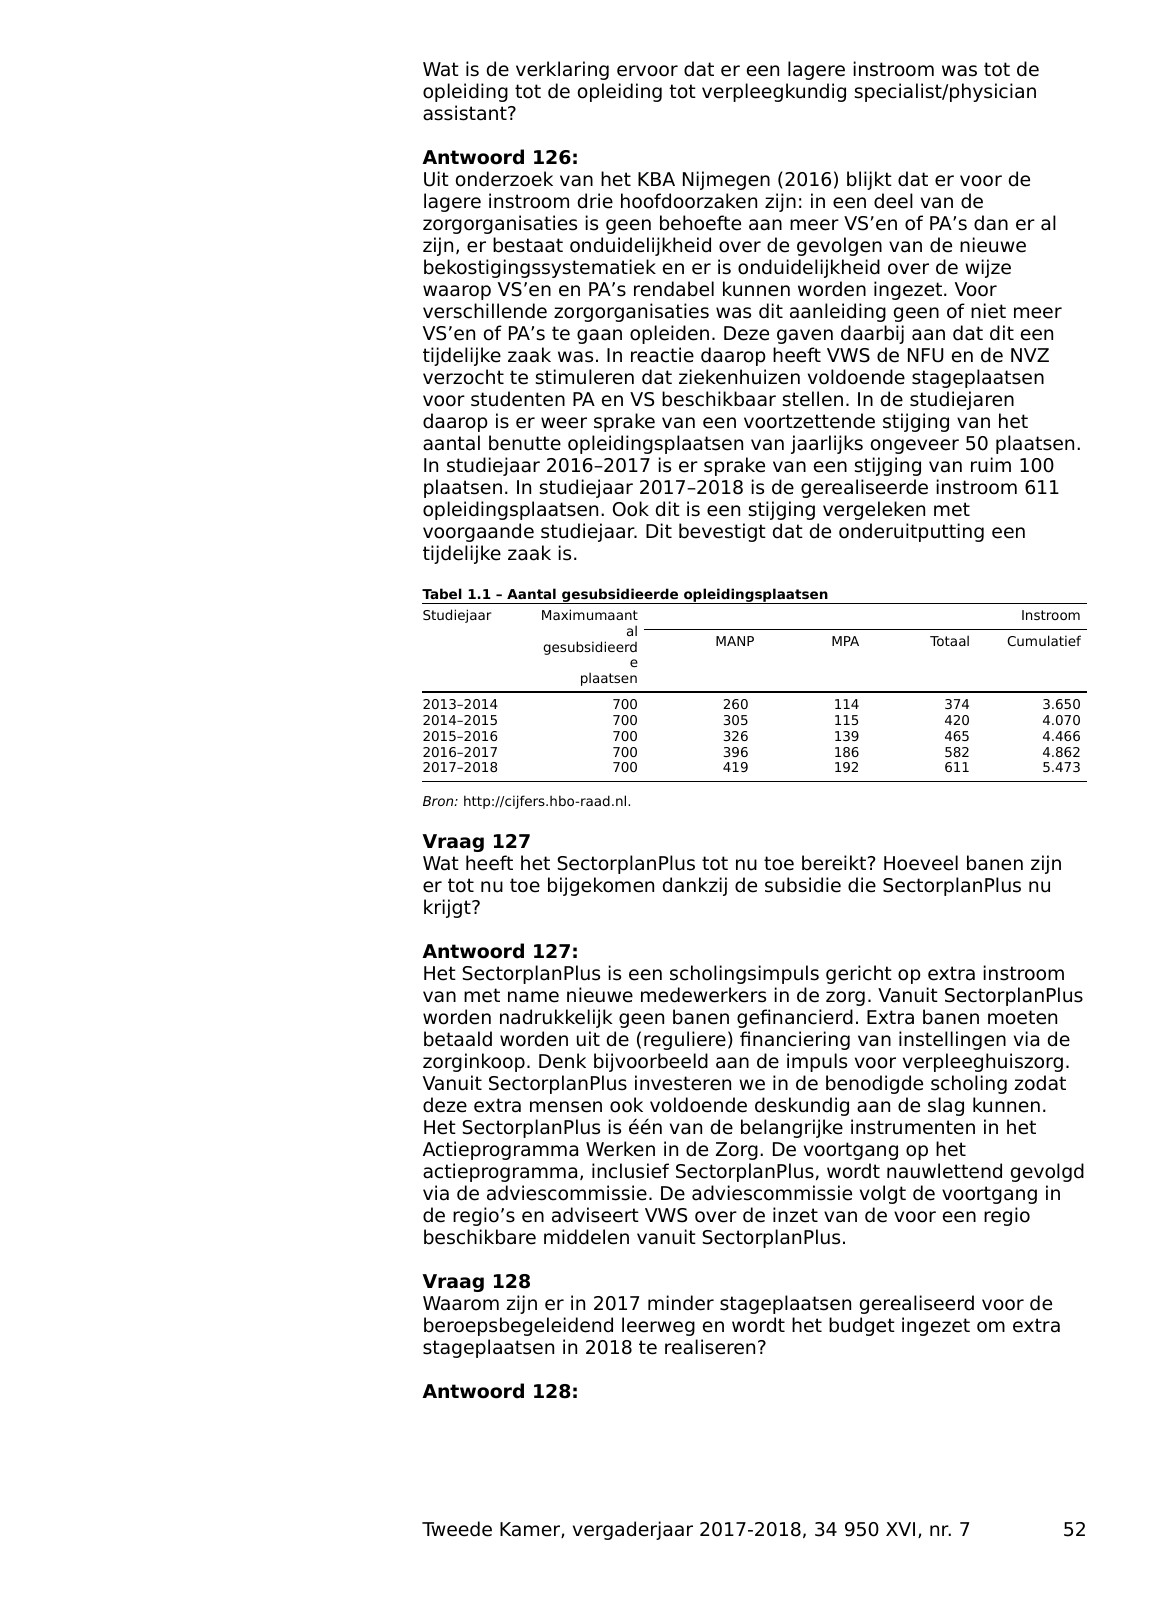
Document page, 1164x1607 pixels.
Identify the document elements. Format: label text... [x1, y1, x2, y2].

table_cell 260 [644, 693, 754, 713]
table_cell 4.862 5.473 [976, 744, 1087, 781]
table_cell 305 [644, 713, 754, 729]
table_cell 374 [865, 693, 976, 713]
table_cell 4.070 [976, 713, 1087, 729]
table_cell 700 [533, 713, 644, 729]
table_cell 2013–2014 [422, 693, 533, 713]
table_cell 582 611 [865, 744, 976, 781]
table_cell 3.650 [976, 693, 1087, 713]
table_cell 700 700 [533, 744, 644, 781]
text Antwoord 127: [422, 941, 1087, 963]
text Waarom zijn er in 2017 minder stageplaatsen gerealiseerd voor de beroepsbegeleidend leerweg en wordt het budget ingezet om extra stageplaatsen in 2018 te realiseren? [422, 1293, 1087, 1359]
table_cell Bron: http://cijfers.hbo-raad.nl. [422, 782, 1087, 809]
table_header Tabel 1.1 – Aantal gesubsidieerde opleidingsplaatsen [422, 587, 1087, 602]
text Wat is de verklaring ervoor dat er een lagere instroom was tot de opleiding tot de opleiding tot verpleegkundig specialist/physician assistant? [422, 59, 1087, 125]
table_cell 139 [754, 729, 865, 744]
table_cell Totaal [865, 630, 976, 691]
text Vraag 127 [422, 831, 1087, 853]
table_cell 465 [865, 729, 976, 744]
table_cell Cumulatief [976, 630, 1087, 691]
text Antwoord 128: [422, 1381, 1087, 1403]
table_cell 420 [865, 713, 976, 729]
table_cell 2015–2016 [422, 729, 533, 744]
table_cell 326 [644, 729, 754, 744]
table_cell MPA [754, 630, 865, 691]
table_cell Studiejaar [422, 604, 533, 691]
table_cell 700 [533, 693, 644, 713]
text Wat heeft het SectorplanPlus tot nu toe bereikt? Hoeveel banen zijn er tot nu toe bijgekomen dankzij de subsidie die SectorplanPlus nu krijgt? [422, 853, 1087, 919]
table_cell 396 419 [644, 744, 754, 781]
table_cell 114 [754, 693, 865, 713]
table_cell 115 [754, 713, 865, 729]
text Vraag 128 [422, 1271, 1087, 1293]
table_cell 2016–2017 2017–2018 [422, 744, 533, 781]
text Het SectorplanPlus is een scholingsimpuls gericht op extra instroom van met name nieuwe medewerkers in de zorg. Vanuit SectorplanPlus worden nadrukkelijk geen banen gefinancierd. Extra banen moeten betaald worden uit de (reguliere) financiering van instellingen via de zorginkoop. Denk bijvoorbeeld aan de impuls voor verpleeghuiszorg. Vanuit SectorplanPlus investeren we in de benodigde scholing zodat deze extra mensen ook voldoende deskundig aan de slag kunnen. Het SectorplanPlus is één van de belangrijke instrumenten in het Actieprogramma Werken in de Zorg. De voortgang op het actieprogramma, inclusief SectorplanPlus, wordt nauwlettend gevolgd via de adviescommissie. De adviescommissie volgt de voortgang in de regio’s en adviseert VWS over de inzet van de voor een regio beschikbare middelen vanuit SectorplanPlus. [422, 963, 1087, 1249]
text Uit onderzoek van het KBA Nijmegen (2016) blijkt dat er voor de lagere instroom drie hoofdoorzaken zijn: in een deel van de zorgorganisaties is geen behoefte aan meer VS’en of PA’s dan er al zijn, er bestaat onduidelijkheid over de gevolgen van de nieuwe bekostigingssystematiek en er is onduidelijkheid over de wijze waarop VS’en en PA’s rendabel kunnen worden ingezet. Voor verschillende zorgorganisaties was dit aanleiding geen of niet meer VS’en of PA’s te gaan opleiden. Deze gaven daarbij aan dat dit een tijdelijke zaak was. In reactie daarop heeft VWS de NFU en de NVZ verzocht te stimuleren dat ziekenhuizen voldoende stageplaatsen voor studenten PA en VS beschikbaar stellen. In de studiejaren daarop is er weer sprake van een voortzettende stijging van het aantal benutte opleidingsplaatsen van jaarlijks ongeveer 50 plaatsen. In studiejaar 2016–2017 is er sprake van een stijging van ruim 100 plaatsen. In studiejaar 2017–2018 is de gerealiseerde instroom 611 opleidingsplaatsen. Ook dit is een stijging vergeleken met voorgaande studiejaar. Dit bevestigt dat de onderuitputting een tijdelijke zaak is. [422, 169, 1087, 565]
table_cell 700 [533, 729, 644, 744]
table_cell 2014–2015 [422, 713, 533, 729]
table_cell MANP [644, 630, 754, 691]
table_cell Instroom [644, 604, 1087, 628]
table_cell Maximumaantal gesubsidieerde plaatsen [533, 604, 644, 691]
table_cell 186 192 [754, 744, 865, 781]
text Antwoord 126: [422, 147, 1087, 169]
table_cell 4.466 [976, 729, 1087, 744]
